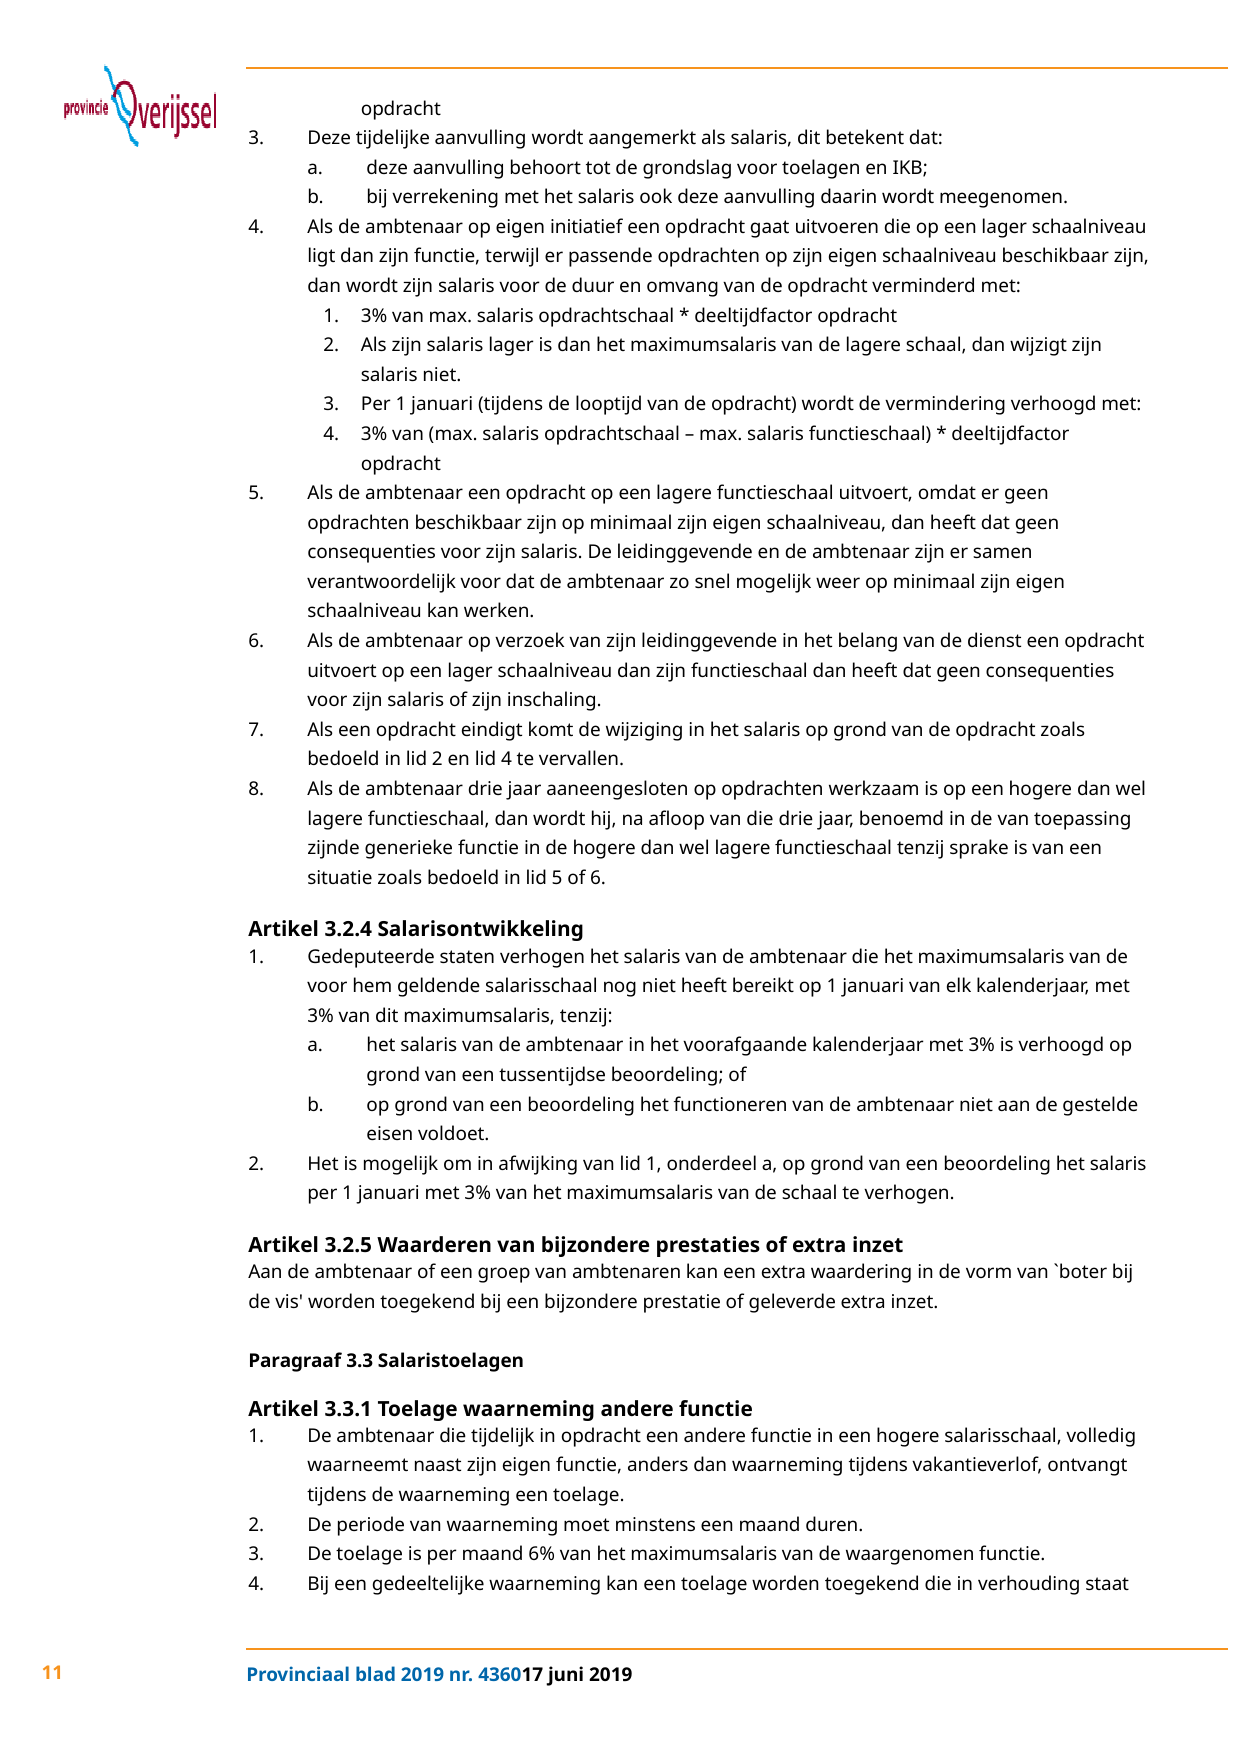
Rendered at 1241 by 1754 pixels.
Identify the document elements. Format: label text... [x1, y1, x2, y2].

picture [41, 47, 231, 172]
list opdracht [323, 95, 1152, 121]
list het salaris van de ambtenaar in het voorafgaande kalenderjaar met 3% is verhoogd op grond van een tussentijdse beoordeling; of [307, 1032, 1152, 1087]
list De toelage is per maand 6% van het maximumsalaris van de waargenomen functie. [248, 1540, 1152, 1566]
list op grond van een beoordeling het functioneren van de ambtenaar niet aan de gestelde eisen voldoet. [307, 1091, 1152, 1146]
list Als zijn salaris lager is dan het maximumsalaris van de lagere schaal, dan wijzigt zijn salaris niet. [323, 331, 1152, 387]
list Gedeputeerde staten verhogen het salaris van de ambtenaar die het maximumsalaris van de voor hem geldende salarisschaal nog niet heeft bereikt op 1 januari van elk kalenderjaar, met 3% van dit maximumsalaris, tenzij: [248, 943, 1152, 1028]
list De periode van waarneming moet minstens een maand duren. [248, 1511, 1152, 1537]
list Als de ambtenaar op verzoek van zijn leidinggevende in het belang van de dienst een opdracht uitvoert op een lager schaalniveau dan zijn functieschaal dan heeft dat geen consequenties voor zijn salaris of zijn inschaling. [248, 627, 1152, 712]
list bij verrekening met het salaris ook deze aanvulling daarin wordt meegenomen. [307, 183, 1152, 209]
list Per 1 januari (tijdens de looptijd van de opdracht) wordt de vermindering verhoogd met: [323, 391, 1152, 416]
list Als een opdracht eindigt komt de wijziging in het salaris op grond van de opdracht zoals bedoeld in lid 2 en lid 4 te vervallen. [248, 716, 1152, 771]
list Als de ambtenaar op eigen initiatief een opdracht gaat uitvoeren die op een lager schaalniveau ligt dan zijn functie, terwijl er passende opdrachten op zijn eigen schaalniveau beschikbaar zijn, dan wordt zijn salaris voor de duur en omvang van de opdracht verminderd met: [248, 213, 1152, 298]
list 3% van max. salaris opdrachtschaal * deeltijdfactor opdracht [323, 302, 1152, 328]
list Deze tijdelijke aanvulling wordt aangemerkt als salaris, dit betekent dat: [248, 124, 1152, 150]
list deze aanvulling behoort tot de grondslag voor toelagen en IKB; [307, 154, 1152, 180]
list 3% van (max. salaris opdrachtschaal – max. salaris functieschaal) * deeltijdfactor opdracht [323, 420, 1152, 476]
text Aan de ambtenaar of een groep van ambtenaren kan een extra waardering in de vorm van `boter bij de vis' worden toegekend bij een bijzondere prestatie of geleverde extra inzet. [248, 1258, 1152, 1314]
list Als de ambtenaar een opdracht op een lagere functieschaal uitvoert, omdat er geen opdrachten beschikbaar zijn op minimaal zijn eigen schaalniveau, dan heeft dat geen consequenties voor zijn salaris. De leidinggevende en de ambtenaar zijn er samen verantwoordelijk voor dat de ambtenaar zo snel mogelijk weer op minimaal zijn eigen schaalniveau kan werken. [248, 479, 1152, 623]
list Bij een gedeeltelijke waarneming kan een toelage worden toegekend die in verhouding staat [248, 1570, 1152, 1596]
text Paragraaf 3.3 Salaristoelagen [248, 1347, 1152, 1373]
text Artikel 3.2.5 Waarderen van bijzondere prestaties of extra inzet [248, 1230, 1152, 1258]
text Artikel 3.3.1 Toelage waarneming andere functie [248, 1394, 1152, 1422]
list Het is mogelijk om in afwijking van lid 1, onderdeel a, op grond van een beoordeling het salaris per 1 januari met 3% van het maximumsalaris van de schaal te verhogen. [248, 1150, 1152, 1205]
list Als de ambtenaar drie jaar aaneengesloten op opdrachten werkzaam is op een hogere dan wel lagere functieschaal, dan wordt hij, na afloop van die drie jaar, benoemd in de van toepassing zijnde generieke functie in de hogere dan wel lagere functieschaal tenzij sprake is van een situatie zoals bedoeld in lid 5 of 6. [248, 775, 1152, 890]
text Artikel 3.2.4 Salarisontwikkeling [248, 914, 1152, 943]
list De ambtenaar die tijdelijk in opdracht een andere functie in een hogere salarisschaal, volledig waarneemt naast zijn eigen functie, anders dan waarneming tijdens vakantieverlof, ontvangt tijdens de waarneming een toelage. [248, 1422, 1152, 1507]
